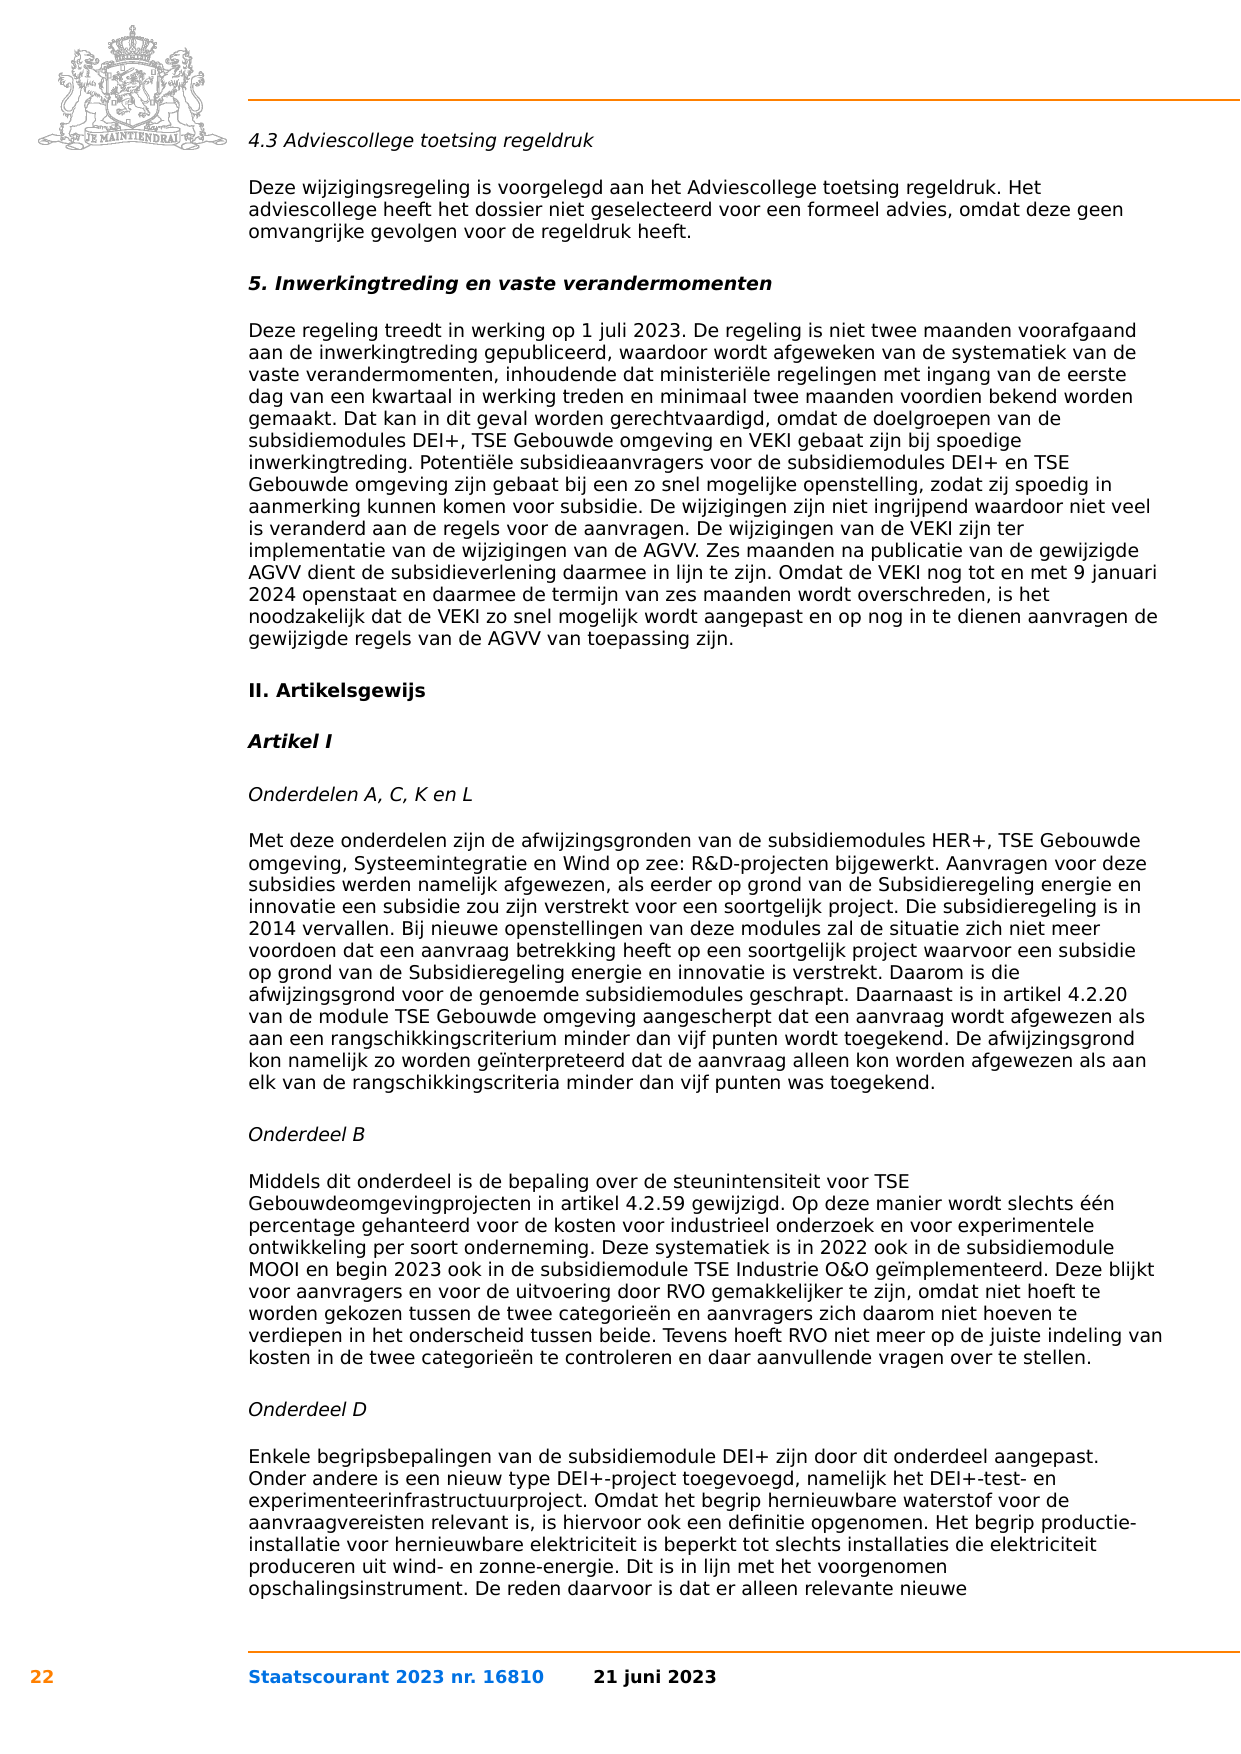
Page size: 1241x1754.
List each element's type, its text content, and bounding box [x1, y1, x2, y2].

subtitle II. Artikelsgewijs [248, 679, 1163, 701]
subtitle Artikel I [248, 731, 1163, 753]
text Deze wijzigingsregeling is voorgelegd aan het Adviescollege toetsing regeldruk. Het adviescollege heeft het dossier niet geselecteerd voor een formeel advies, omdat deze geen omvangrijke gevolgen voor de regeldruk heeft. [248, 177, 1163, 243]
subtitle Onderdeel B [248, 1124, 1163, 1146]
picture [38, 25, 227, 150]
subtitle 4.3 Adviescollege toetsing regeldruk [248, 130, 1163, 152]
text Enkele begripsbepalingen van de subsidiemodule DEI+ zijn door dit onderdeel aangepast. Onder andere is een nieuw type DEI+-project toegevoegd, namelijk het DEI+-test- en experimenteerinfrastructuurproject. Omdat het begrip hernieuwbare waterstof voor de aanvraagvereisten relevant is, is hiervoor ook een definitie opgenomen. Het begrip productie-installatie voor hernieuwbare elektriciteit is beperkt tot slechts installaties die elektriciteit produceren uit wind- en zonne-energie. Dit is in lijn met het voorgenomen opschalingsinstrument. De reden daarvoor is dat er alleen relevante nieuwe [248, 1446, 1163, 1600]
text Deze regeling treedt in werking op 1 juli 2023. De regeling is niet twee maanden voorafgaand aan de inwerkingtreding gepubliceerd, waardoor wordt afgeweken van de systematiek van de vaste verandermomenten, inhoudende dat ministeriële regelingen met ingang van de eerste dag van een kwartaal in werking treden en minimaal twee maanden voordien bekend worden gemaakt. Dat kan in dit geval worden gerechtvaardigd, omdat de doelgroepen van de subsidiemodules DEI+, TSE Gebouwde omgeving en VEKI gebaat zijn bij spoedige inwerkingtreding. Potentiële subsidieaanvragers voor de subsidiemodules DEI+ en TSE Gebouwde omgeving zijn gebaat bij een zo snel mogelijke openstelling, zodat zij spoedig in aanmerking kunnen komen voor subsidie. De wijzigingen zijn niet ingrijpend waardoor niet veel is veranderd aan de regels voor de aanvragen. De wijzigingen van de VEKI zijn ter implementatie van de wijzigingen van de AGVV. Zes maanden na publicatie van de gewijzigde AGVV dient de subsidieverlening daarmee in lijn te zijn. Omdat de VEKI nog tot en met 9 januari 2024 openstaat en daarmee de termijn van zes maanden wordt overschreden, is het noodzakelijk dat de VEKI zo snel mogelijk wordt aangepast en op nog in te dienen aanvragen de gewijzigde regels van de AGVV van toepassing zijn. [248, 320, 1163, 649]
subtitle 5. Inwerkingtreding en vaste verandermomenten [248, 273, 1163, 295]
subtitle Onderdelen A, C, K en L [248, 783, 1163, 805]
text Met deze onderdelen zijn de afwijzingsgronden van de subsidiemodules HER+, TSE Gebouwde omgeving, Systeemintegratie en Wind op zee: R&D-projecten bijgewerkt. Aanvragen voor deze subsidies werden namelijk afgewezen, als eerder op grond van de Subsidieregeling energie en innovatie een subsidie zou zijn verstrekt voor een soortgelijk project. Die subsidieregeling is in 2014 vervallen. Bij nieuwe openstellingen van deze modules zal de situatie zich niet meer voordoen dat een aanvraag betrekking heeft op een soortgelijk project waarvoor een subsidie op grond van de Subsidieregeling energie en innovatie is verstrekt. Daarom is die afwijzingsgrond voor de genoemde subsidiemodules geschrapt. Daarnaast is in artikel 4.2.20 van de module TSE Gebouwde omgeving aangescherpt dat een aanvraag wordt afgewezen als aan een rangschikkingscriterium minder dan vijf punten wordt toegekend. De afwijzingsgrond kon namelijk zo worden geïnterpreteerd dat de aanvraag alleen kon worden afgewezen als aan elk van de rangschikkingscriteria minder dan vijf punten was toegekend. [248, 830, 1163, 1094]
text Middels dit onderdeel is de bepaling over de steunintensiteit voor TSE Gebouwdeomgevingprojecten in artikel 4.2.59 gewijzigd. Op deze manier wordt slechts één percentage gehanteerd voor de kosten voor industrieel onderzoek en voor experimentele ontwikkeling per soort onderneming. Deze systematiek is in 2022 ook in de subsidiemodule MOOI en begin 2023 ook in de subsidiemodule TSE Industrie O&O geïmplementeerd. Deze blijkt voor aanvragers en voor de uitvoering door RVO gemakkelijker te zijn, omdat niet hoeft te worden gekozen tussen de twee categorieën en aanvragers zich daarom niet hoeven te verdiepen in het onderscheid tussen beide. Tevens hoeft RVO niet meer op de juiste indeling van kosten in de twee categorieën te controleren en daar aanvullende vragen over te stellen. [248, 1171, 1163, 1369]
subtitle Onderdeel D [248, 1399, 1163, 1421]
